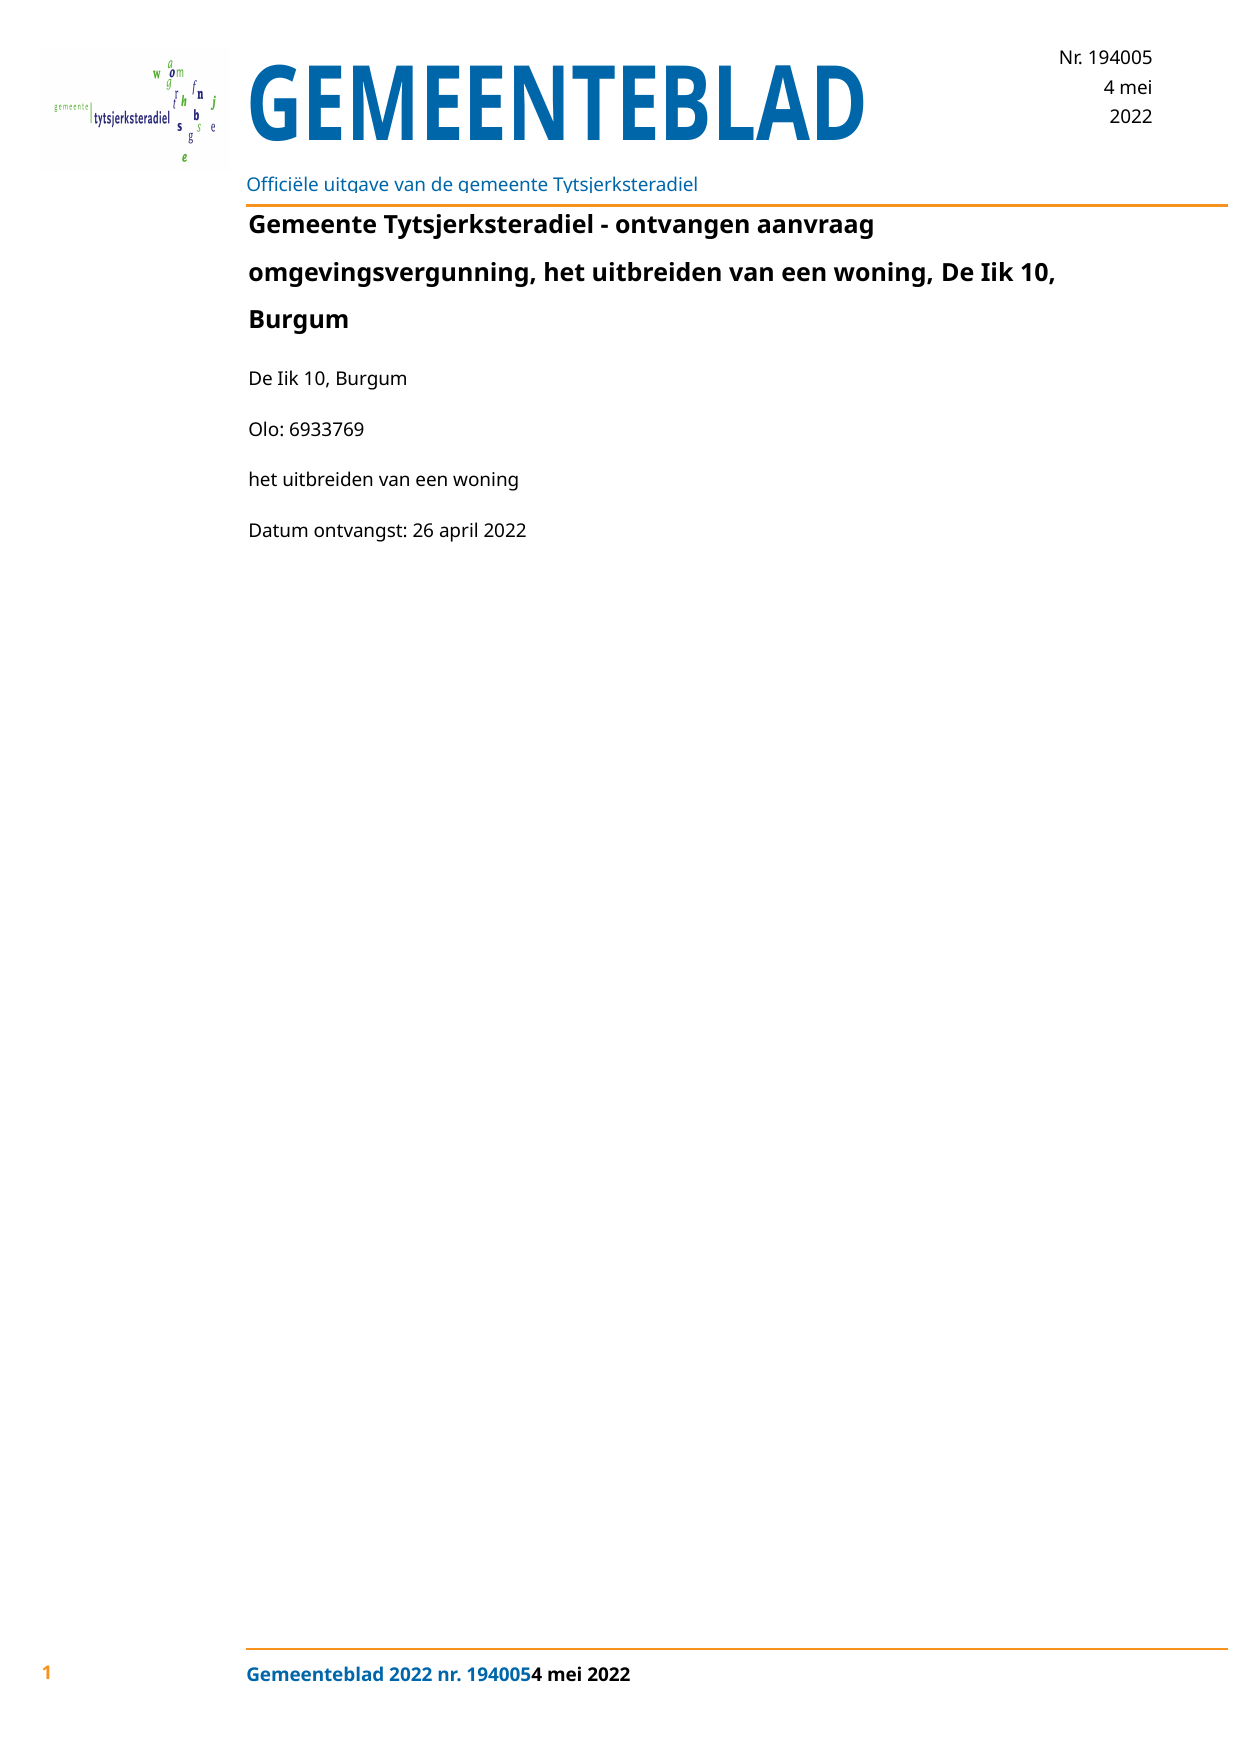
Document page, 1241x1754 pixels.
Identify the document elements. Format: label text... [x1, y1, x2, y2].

text Gemeente Tytsjerksteradiel - ontvangen aanvraag omgevingsvergunning, het uitbreiden van een woning, De Iik 10, Burgum [248, 207, 1152, 336]
text De Iik 10, Burgum [248, 366, 1152, 391]
picture [41, 47, 231, 172]
text het uitbreiden van een woning [248, 466, 1152, 492]
text Datum ontvangst: 26 april 2022 [248, 517, 1152, 542]
text Olo: 6933769 [248, 416, 1152, 442]
